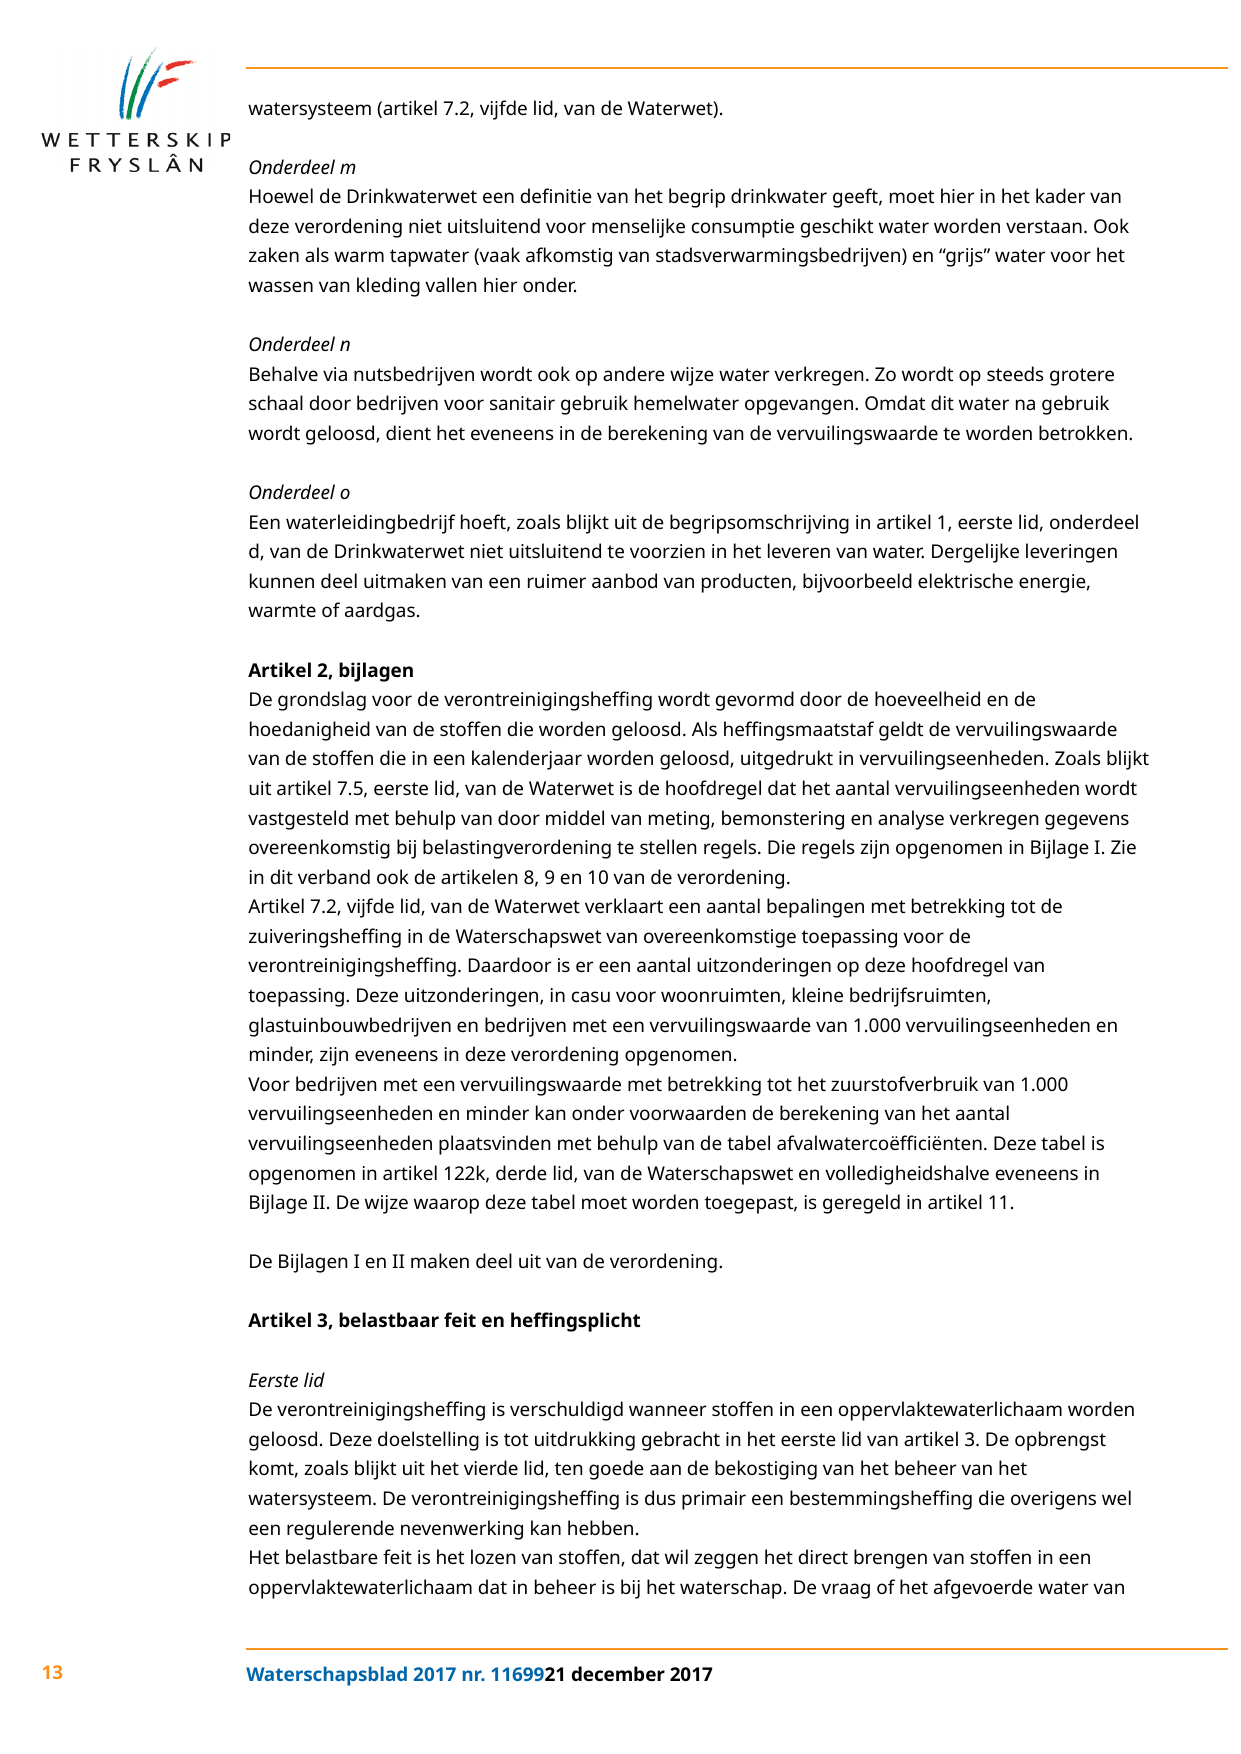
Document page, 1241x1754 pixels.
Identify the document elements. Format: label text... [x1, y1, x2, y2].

text Een waterleidingbedrijf hoeft, zoals blijkt uit de begripsomschrijving in artikel 1, eerste lid, onderdeel d, van de Drinkwaterwet niet uitsluitend te voorzien in het leveren van water. Dergelijke leveringen kunnen deel uitmaken van een ruimer aanbod van producten, bijvoorbeeld elektrische energie, warmte of aardgas. [248, 509, 1152, 623]
text De verontreinigingsheffing is verschuldigd wanneer stoffen in een oppervlaktewaterlichaam worden geloosd. Deze doelstelling is tot uitdrukking gebracht in het eerste lid van artikel 3. De opbrengst komt, zoals blijkt uit het vierde lid, ten goede aan de bekostiging van het beheer van het watersysteem. De verontreinigingsheffing is dus primair een bestemmingsheffing die overigens wel een regulerende nevenwerking kan hebben. [248, 1396, 1152, 1541]
text Artikel 7.2, vijfde lid, van de Waterwet verklaart een aantal bepalingen met betrekking tot de zuiveringsheffing in de Waterschapswet van overeenkomstige toepassing voor de verontreinigingsheffing. Daardoor is er een aantal uitzonderingen op deze hoofdregel van toepassing. Deze uitzonderingen, in casu voor woonruimten, kleine bedrijfsruimten, glastuinbouwbedrijven en bedrijven met een vervuilingswaarde van 1.000 vervuilingseenheden en minder, zijn eveneens in deze verordening opgenomen. [248, 893, 1152, 1067]
text Voor bedrijven met een vervuilingswaarde met betrekking tot het zuurstofverbruik van 1.000 vervuilingseenheden en minder kan onder voorwaarden de berekening van het aantal vervuilingseenheden plaatsvinden met behulp van de tabel afvalwatercoëfficiënten. Deze tabel is opgenomen in artikel 122k, derde lid, van de Waterschapswet en volledigheidshalve eveneens in Bijlage II. De wijze waarop deze tabel moet worden toegepast, is geregeld in artikel 11. [248, 1071, 1152, 1215]
text Onderdeel n [248, 331, 1152, 357]
text Artikel 2, bijlagen [248, 657, 1152, 683]
text Behalve via nutsbedrijven wordt ook op andere wijze water verkregen. Zo wordt op steeds grotere schaal door bedrijven voor sanitair gebruik hemelwater opgevangen. Omdat dit water na gebruik wordt geloosd, dient het eveneens in de berekening van de vervuilingswaarde te worden betrokken. [248, 361, 1152, 446]
text De Bijlagen I en II maken deel uit van de verordening. [248, 1248, 1152, 1274]
text Artikel 3, belastbaar feit en heffingsplicht [248, 1308, 1152, 1333]
text Onderdeel m [248, 154, 1152, 180]
text Eerste lid [248, 1367, 1152, 1393]
text Onderdeel o [248, 479, 1152, 505]
text Hoewel de Drinkwaterwet een definitie van het begrip drinkwater geeft, moet hier in het kader van deze verordening niet uitsluitend voor menselijke consumptie geschikt water worden verstaan. Ook zaken als warm tapwater (vaak afkomstig van stadsverwarmingsbedrijven) en “grijs” water voor het wassen van kleding vallen hier onder. [248, 183, 1152, 298]
text De grondslag voor de verontreinigingsheffing wordt gevormd door de hoeveelheid en de hoedanigheid van de stoffen die worden geloosd. Als heffingsmaatstaf geldt de vervuilingswaarde van de stoffen die in een kalenderjaar worden geloosd, uitgedrukt in vervuilingseenheden. Zoals blijkt uit artikel 7.5, eerste lid, van de Waterwet is de hoofdregel dat het aantal vervuilingseenheden wordt vastgesteld met behulp van door middel van meting, bemonstering en analyse verkregen gegevens overeenkomstig bij belastingverordening te stellen regels. Die regels zijn opgenomen in Bijlage I. Zie in dit verband ook de artikelen 8, 9 en 10 van de verordening. [248, 686, 1152, 890]
text Het belastbare feit is het lozen van stoffen, dat wil zeggen het direct brengen van stoffen in een oppervlaktewaterlichaam dat in beheer is bij het waterschap. De vraag of het afgevoerde water van [248, 1544, 1152, 1600]
text watersysteem (artikel 7.2, vijfde lid, van de Waterwet). [248, 95, 1152, 121]
picture [41, 47, 231, 172]
